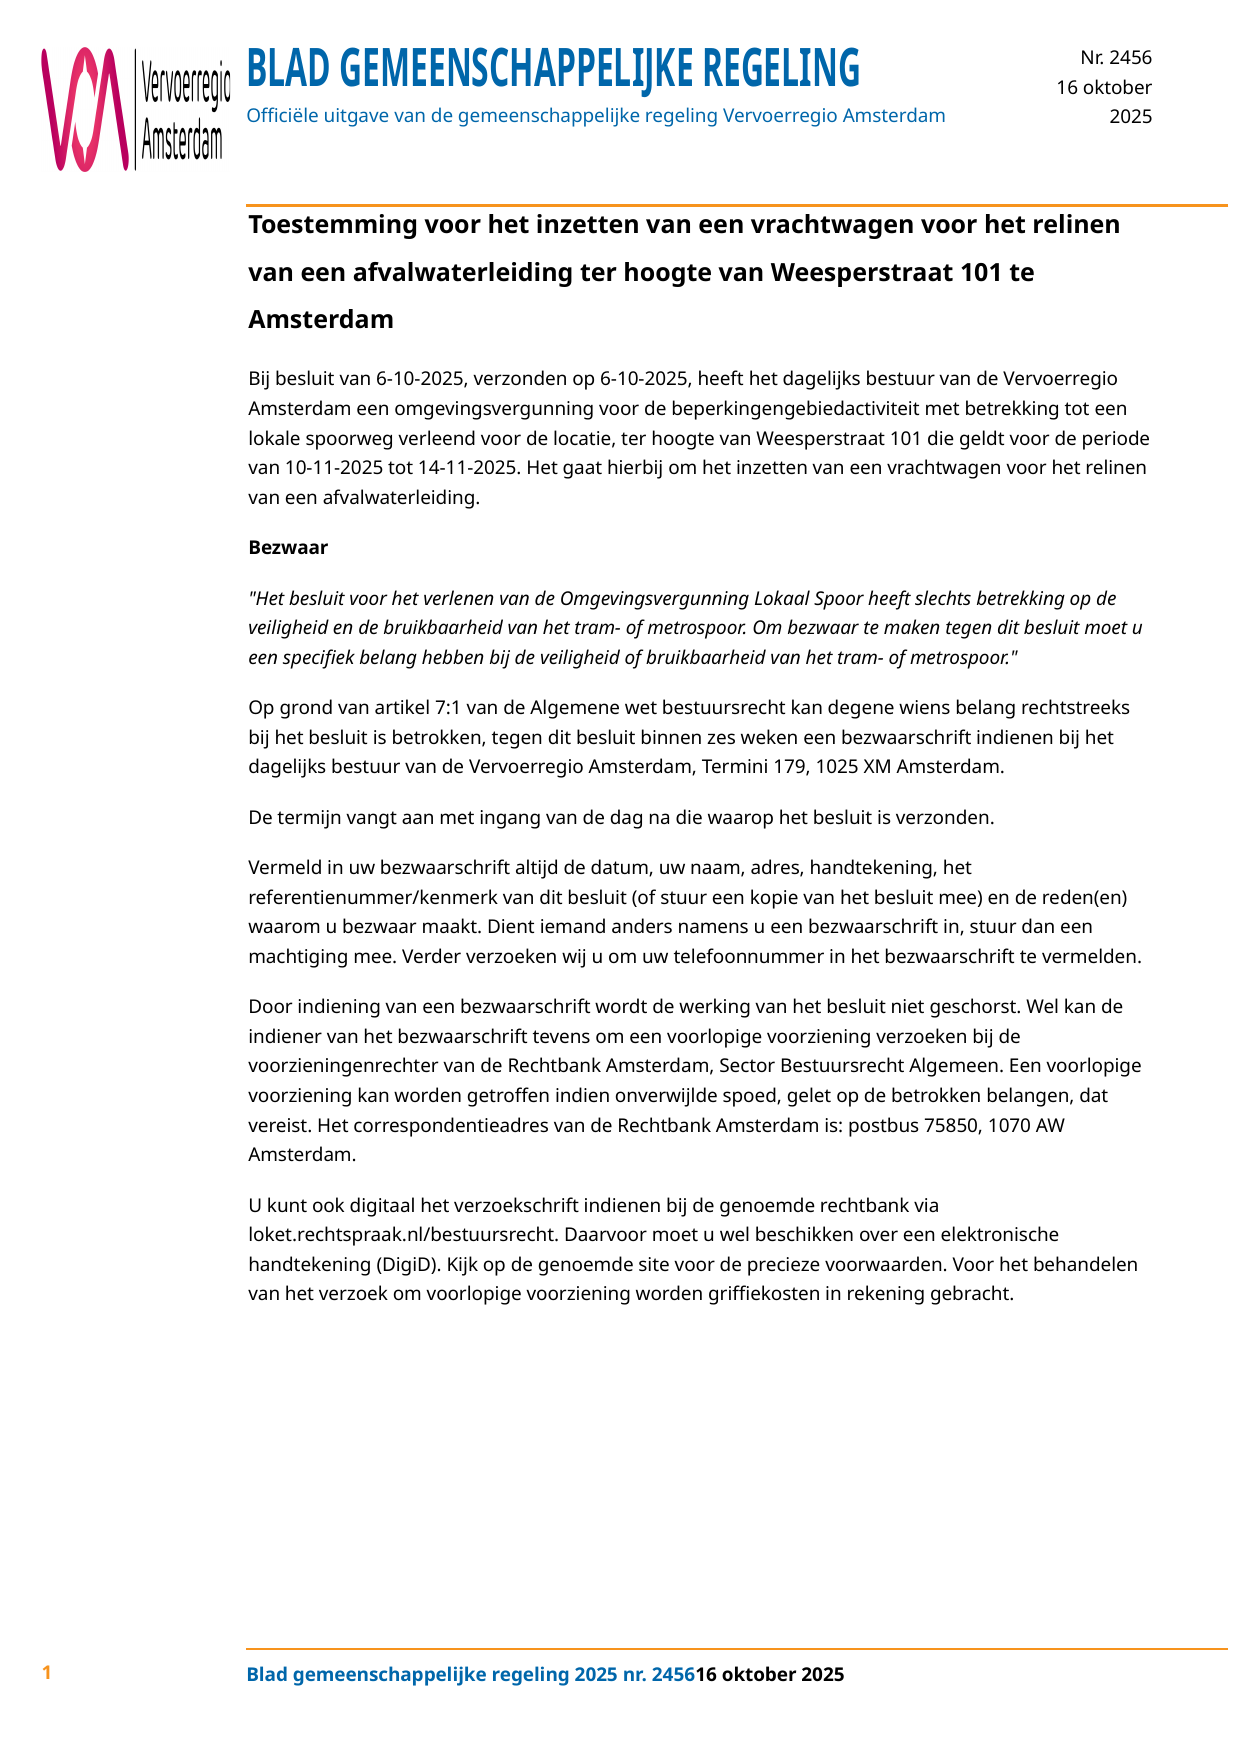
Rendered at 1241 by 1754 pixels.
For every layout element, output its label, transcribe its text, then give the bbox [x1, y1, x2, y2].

text Vermeld in uw bezwaarschrift altijd de datum, uw naam, adres, handtekening, het referentienummer/kenmerk van dit besluit (of stuur een kopie van het besluit mee) en de reden(en) waarom u bezwaar maakt. Dient iemand anders namens u een bezwaarschrift in, stuur dan een machtiging mee. Verder verzoeken wij u om uw telefoonnummer in het bezwaarschrift te vermelden. [248, 854, 1152, 969]
text Op grond van artikel 7:1 van de Algemene wet bestuursrecht kan degene wiens belang rechtstreeks bij het besluit is betrokken, tegen dit besluit binnen zes weken een bezwaarschrift indienen bij het dagelijks bestuur van de Vervoerregio Amsterdam, Termini 179, 1025 XM Amsterdam. [248, 694, 1152, 779]
text Door indiening van een bezwaarschrift wordt de werking van het besluit niet geschorst. Wel kan de indiener van het bezwaarschrift tevens om een voorlopige voorziening verzoeken bij de voorzieningenrechter van de Rechtbank Amsterdam, Sector Bestuursrecht Algemeen. Een voorlopige voorziening kan worden getroffen indien onverwijlde spoed, gelet op de betrokken belangen, dat vereist. Het correspondentieadres van de Rechtbank Amsterdam is: postbus 75850, 1070 AW Amsterdam. [248, 993, 1152, 1167]
text De termijn vangt aan met ingang van de dag na die waarop het besluit is verzonden. [248, 804, 1152, 829]
picture [41, 47, 231, 172]
text Bezwaar [248, 534, 1152, 560]
text "Het besluit voor het verlenen van de Omgevingsvergunning Lokaal Spoor heeft slechts betrekking op de veiligheid en de bruikbaarheid van het tram- of metrospoor. Om bezwaar te maken tegen dit besluit moet u een specifiek belang hebben bij de veiligheid of bruikbaarheid van het tram- of metrospoor." [248, 585, 1152, 669]
text Toestemming voor het inzetten van een vrachtwagen voor het relinen van een afvalwaterleiding ter hoogte van Weesperstraat 101 te Amsterdam [248, 207, 1152, 336]
text U kunt ook digitaal het verzoekschrift indienen bij de genoemde rechtbank via loket.rechtspraak.nl/bestuursrecht. Daarvoor moet u wel beschikken over een elektronische handtekening (DigiD). Kijk op de genoemde site voor de precieze voorwaarden. Voor het behandelen van het verzoek om voorlopige voorziening worden griffiekosten in rekening gebracht. [248, 1192, 1152, 1306]
text Bij besluit van 6-10-2025, verzonden op 6-10-2025, heeft het dagelijks bestuur van de Vervoerregio Amsterdam een omgevingsvergunning voor de beperkingengebiedactiviteit met betrekking tot een lokale spoorweg verleend voor de locatie, ter hoogte van Weesperstraat 101 die geldt voor de periode van 10-11-2025 tot 14-11-2025. Het gaat hierbij om het inzetten van een vrachtwagen voor het relinen van een afvalwaterleiding. [248, 366, 1152, 509]
